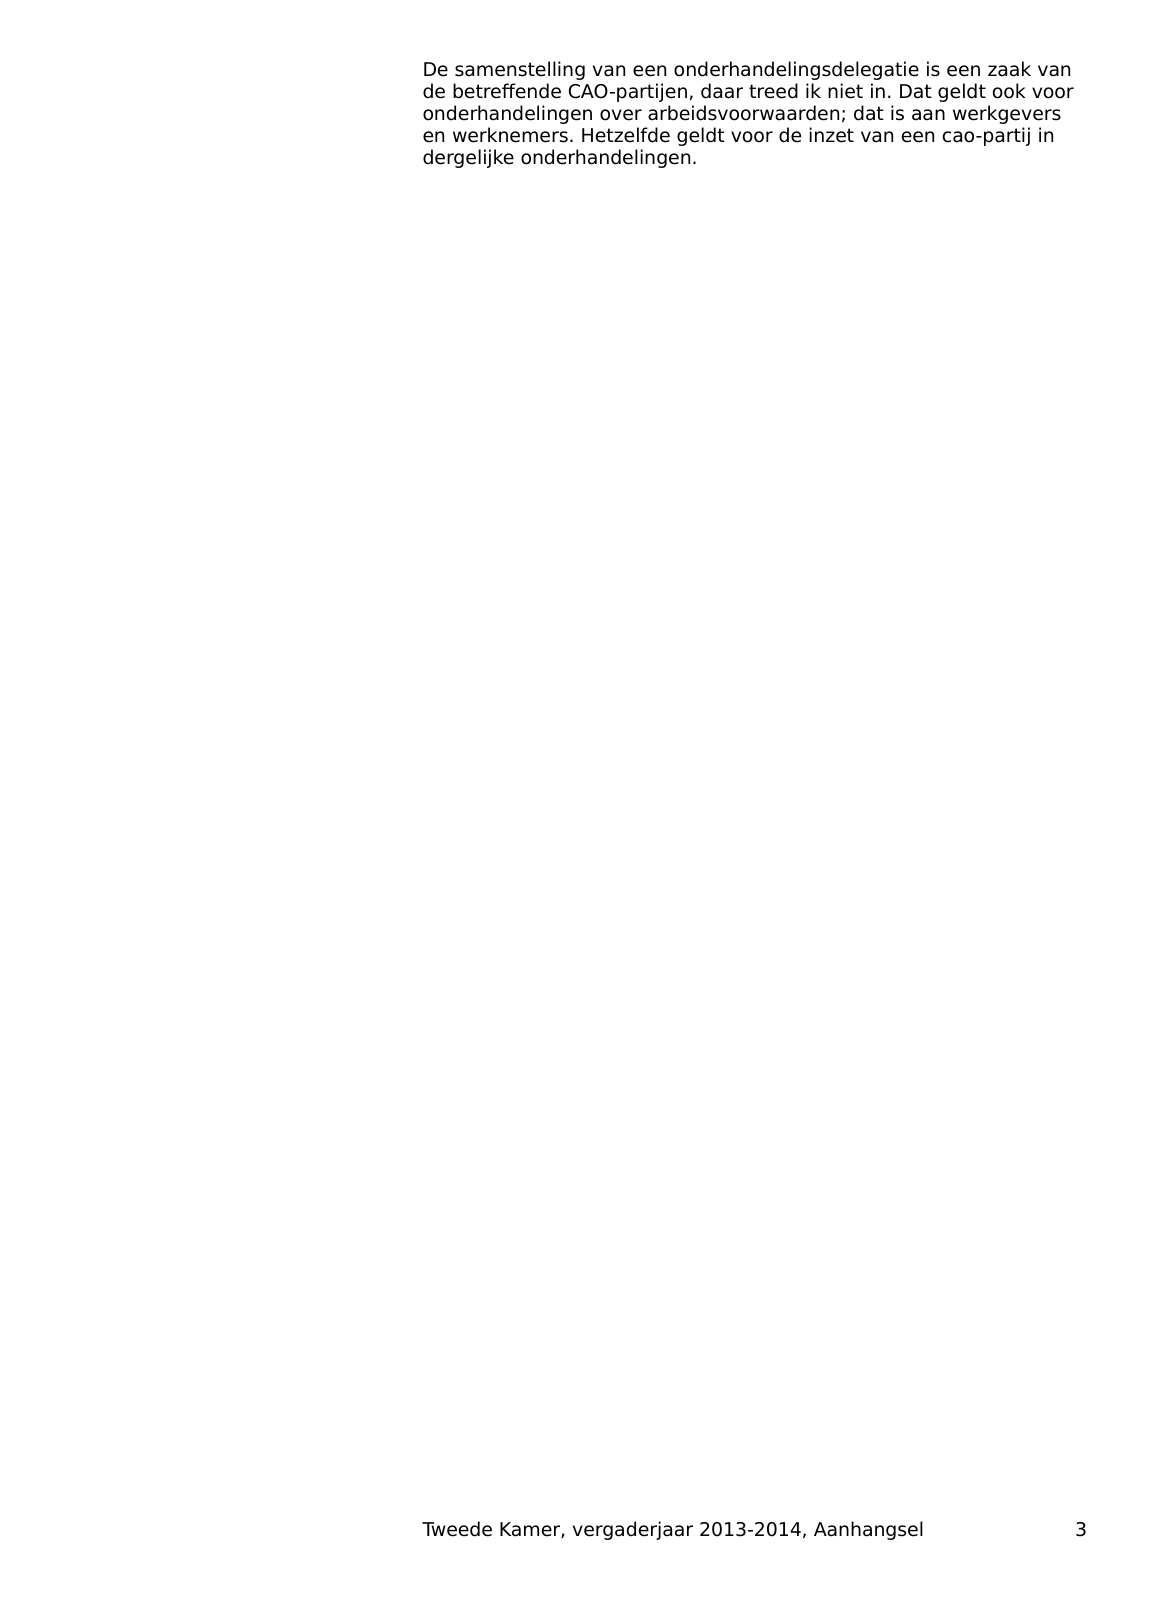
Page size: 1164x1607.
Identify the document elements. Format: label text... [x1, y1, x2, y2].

text De samenstelling van een onderhandelingsdelegatie is een zaak van de betreffende CAO-partijen, daar treed ik niet in. Dat geldt ook voor onderhandelingen over arbeidsvoorwaarden; dat is aan werkgevers en werknemers. Hetzelfde geldt voor de inzet van een cao-partij in dergelijke onderhandelingen. [422, 59, 1087, 169]
